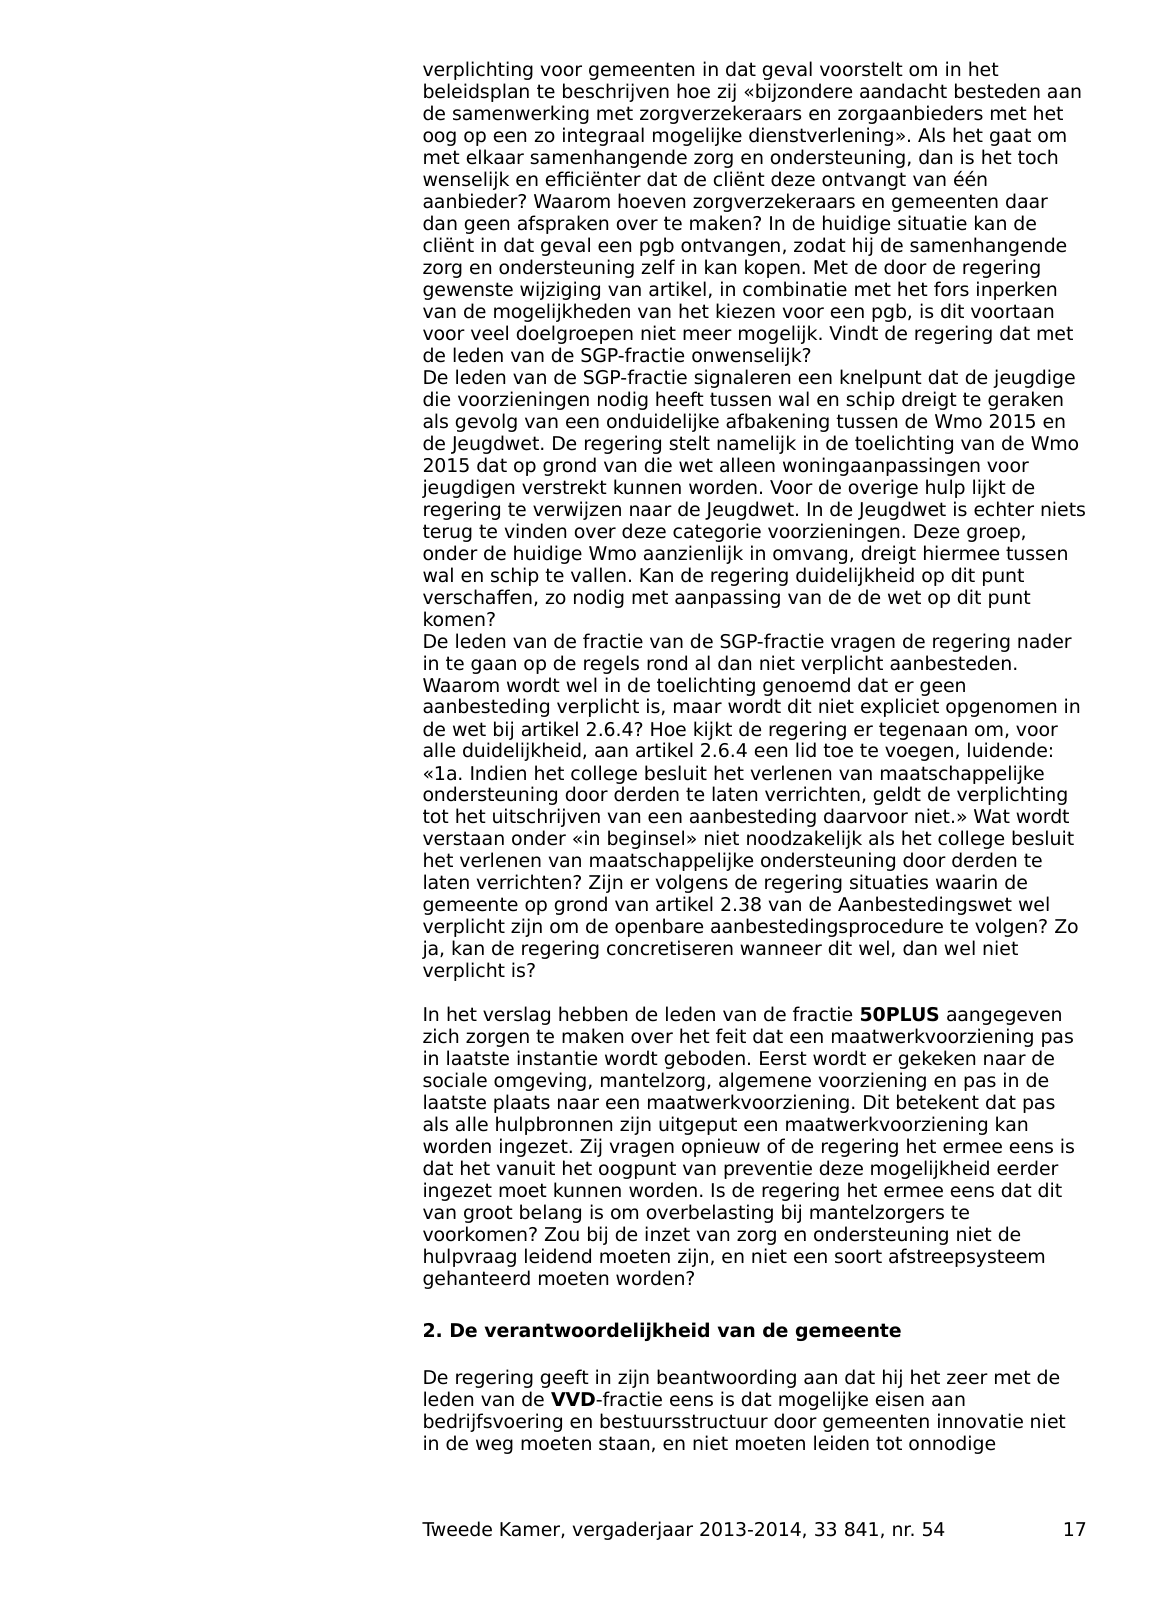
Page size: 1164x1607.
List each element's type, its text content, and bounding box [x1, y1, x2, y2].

text De leden van de SGP-fractie signaleren een knelpunt dat de jeugdige die voorzieningen nodig heeft tussen wal en schip dreigt te geraken als gevolg van een onduidelijke afbakening tussen de Wmo 2015 en de Jeugdwet. De regering stelt namelijk in de toelichting van de Wmo 2015 dat op grond van die wet alleen woningaanpassingen voor jeugdigen verstrekt kunnen worden. Voor de overige hulp lijkt de regering te verwijzen naar de Jeugdwet. In de Jeugdwet is echter niets terug te vinden over deze categorie voorzieningen. Deze groep, onder de huidige Wmo aanzienlijk in omvang, dreigt hiermee tussen wal en schip te vallen. Kan de regering duidelijkheid op dit punt verschaffen, zo nodig met aanpassing van de de wet op dit punt komen? [422, 367, 1087, 631]
text De leden van de fractie van de SGP-fractie vragen de regering nader in te gaan op de regels rond al dan niet verplicht aanbesteden. Waarom wordt wel in de toelichting genoemd dat er geen aanbesteding verplicht is, maar wordt dit niet expliciet opgenomen in de wet bij artikel 2.6.4? Hoe kijkt de regering er tegenaan om, voor alle duidelijkheid, aan artikel 2.6.4 een lid toe te voegen, luidende: «1a. Indien het college besluit het verlenen van maatschappelijke ondersteuning door derden te laten verrichten, geldt de verplichting tot het uitschrijven van een aanbesteding daarvoor niet.» Wat wordt verstaan onder «in beginsel» niet noodzakelijk als het college besluit het verlenen van maatschappelijke ondersteuning door derden te laten verrichten? Zijn er volgens de regering situaties waarin de gemeente op grond van artikel 2.38 van de Aanbestedingswet wel verplicht zijn om de openbare aanbestedingsprocedure te volgen? Zo ja, kan de regering concretiseren wanneer dit wel, dan wel niet verplicht is? [422, 631, 1087, 982]
text De regering geeft in zijn beantwoording aan dat hij het zeer met de leden van de VVD-fractie eens is dat mogelijke eisen aan bedrijfsvoering en bestuursstructuur door gemeenten innovatie niet in de weg moeten staan, en niet moeten leiden tot onnodige [422, 1367, 1087, 1455]
text In het verslag hebben de leden van de fractie 50PLUS aangegeven zich zorgen te maken over het feit dat een maatwerkvoorziening pas in laatste instantie wordt geboden. Eerst wordt er gekeken naar de sociale omgeving, mantelzorg, algemene voorziening en pas in de laatste plaats naar een maatwerkvoorziening. Dit betekent dat pas als alle hulpbronnen zijn uitgeput een maatwerkvoorziening kan worden ingezet. Zij vragen opnieuw of de regering het ermee eens is dat het vanuit het oogpunt van preventie deze mogelijkheid eerder ingezet moet kunnen worden. Is de regering het ermee eens dat dit van groot belang is om overbelasting bij mantelzorgers te voorkomen? Zou bij de inzet van zorg en ondersteuning niet de hulpvraag leidend moeten zijn, en niet een soort afstreepsysteem gehanteerd moeten worden? [422, 1004, 1087, 1290]
text verplichting voor gemeenten in dat geval voorstelt om in het beleidsplan te beschrijven hoe zij «bijzondere aandacht besteden aan de samenwerking met zorgverzekeraars en zorgaanbieders met het oog op een zo integraal mogelijke dienstverlening». Als het gaat om met elkaar samenhangende zorg en ondersteuning, dan is het toch wenselijk en efficiënter dat de cliënt deze ontvangt van één aanbieder? Waarom hoeven zorgverzekeraars en gemeenten daar dan geen afspraken over te maken? In de huidige situatie kan de cliënt in dat geval een pgb ontvangen, zodat hij de samenhangende zorg en ondersteuning zelf in kan kopen. Met de door de regering gewenste wijziging van artikel, in combinatie met het fors inperken van de mogelijkheden van het kiezen voor een pgb, is dit voortaan voor veel doelgroepen niet meer mogelijk. Vindt de regering dat met de leden van de SGP-fractie onwenselijk? [422, 59, 1087, 367]
subtitle 2. De verantwoordelijkheid van de gemeente [422, 1320, 1087, 1342]
